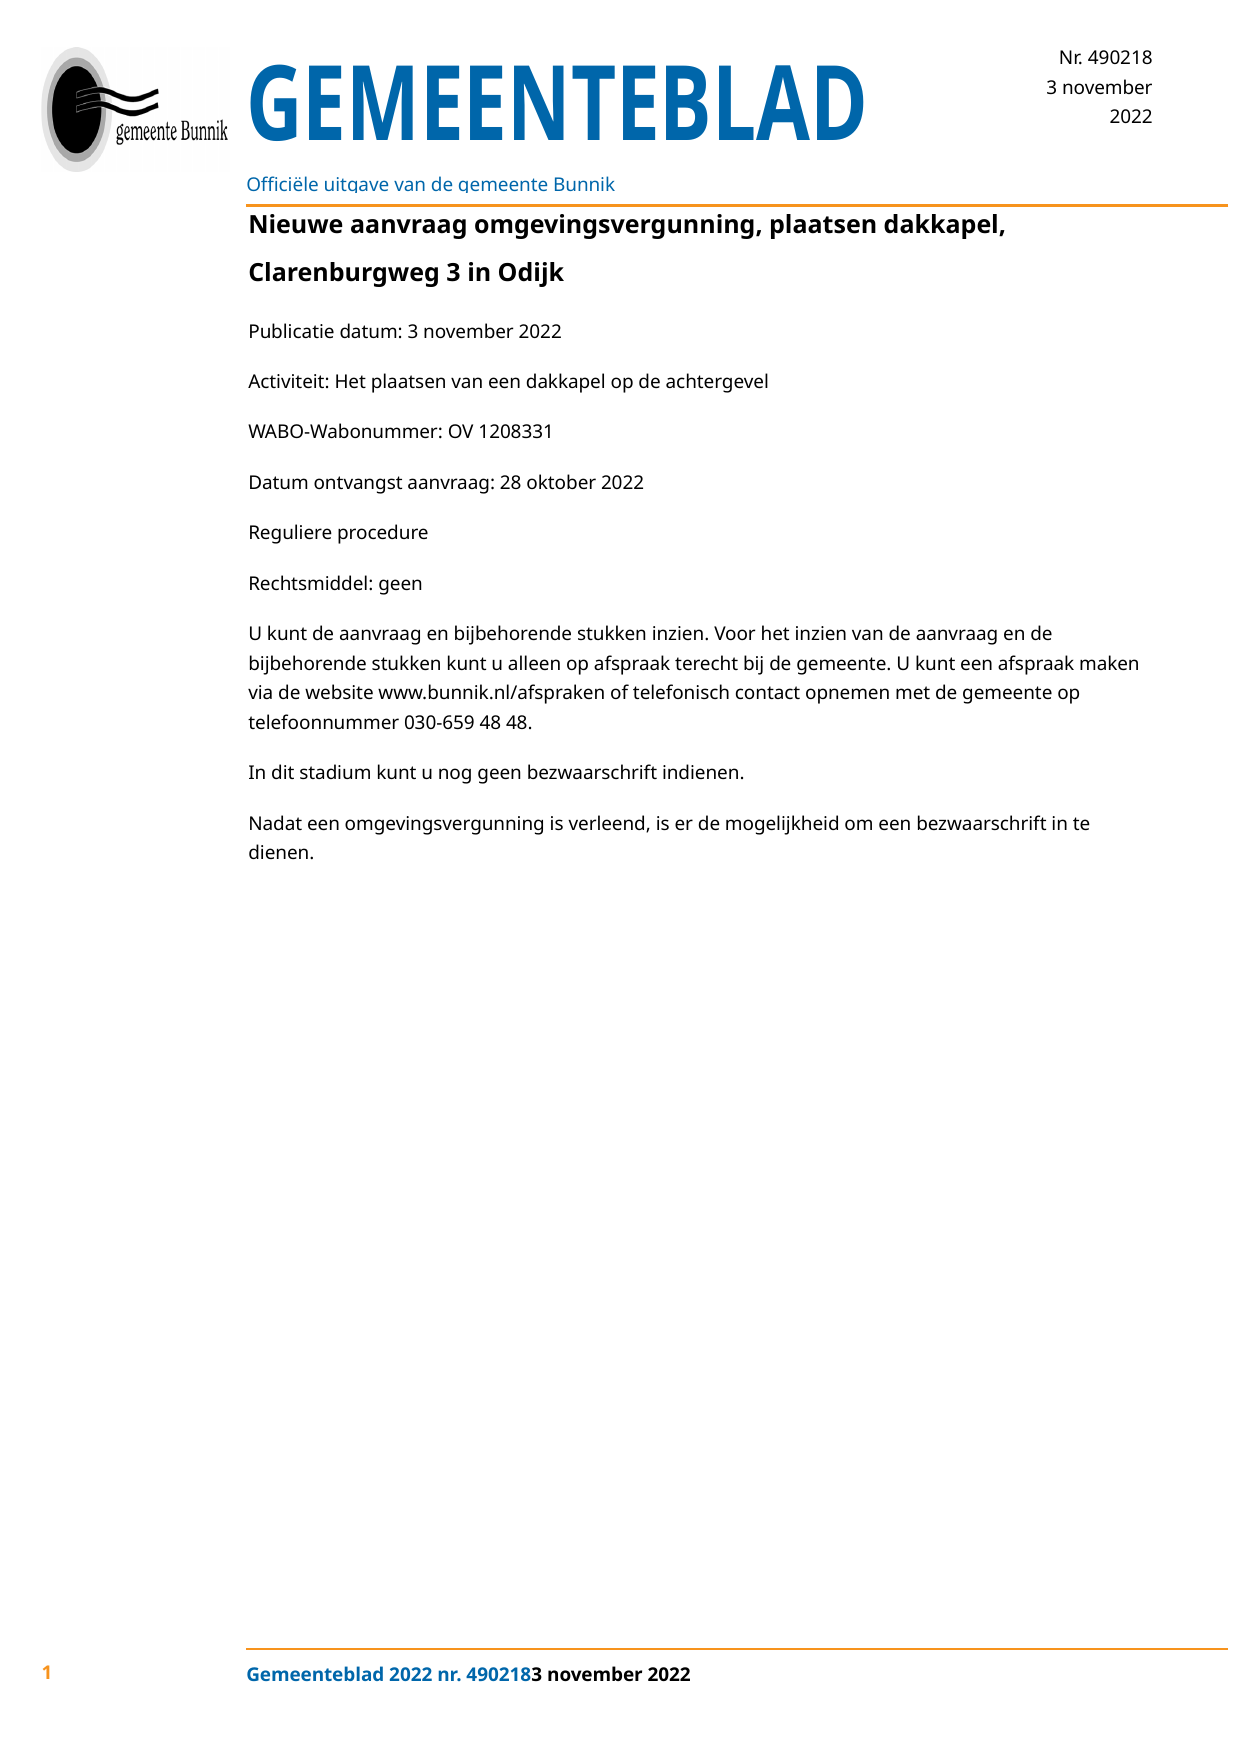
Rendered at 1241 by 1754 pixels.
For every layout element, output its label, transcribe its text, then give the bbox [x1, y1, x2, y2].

text Publicatie datum: 3 november 2022 [248, 318, 1152, 344]
text Rechtsmiddel: geen [248, 570, 1152, 596]
text U kunt de aanvraag en bijbehorende stukken inzien. Voor het inzien van de aanvraag en de bijbehorende stukken kunt u alleen op afspraak terecht bij de gemeente. U kunt een afspraak maken via de website www.bunnik.nl/afspraken of telefonisch contact opnemen met de gemeente op telefoonnummer 030-659 48 48. [248, 620, 1152, 735]
text Datum ontvangst aanvraag: 28 oktober 2022 [248, 469, 1152, 495]
text Nadat een omgevingsvergunning is verleend, is er de mogelijkheid om een bezwaarschrift in te dienen. [248, 810, 1152, 865]
text Reguliere procedure [248, 519, 1152, 545]
picture [41, 47, 231, 172]
text WABO-Wabonummer: OV 1208331 [248, 419, 1152, 444]
text In dit stadium kunt u nog geen bezwaarschrift indienen. [248, 759, 1152, 785]
text Activiteit: Het plaatsen van een dakkapel op de achtergevel [248, 368, 1152, 394]
text Nieuwe aanvraag omgevingsvergunning, plaatsen dakkapel, Clarenburgweg 3 in Odijk [248, 207, 1152, 288]
